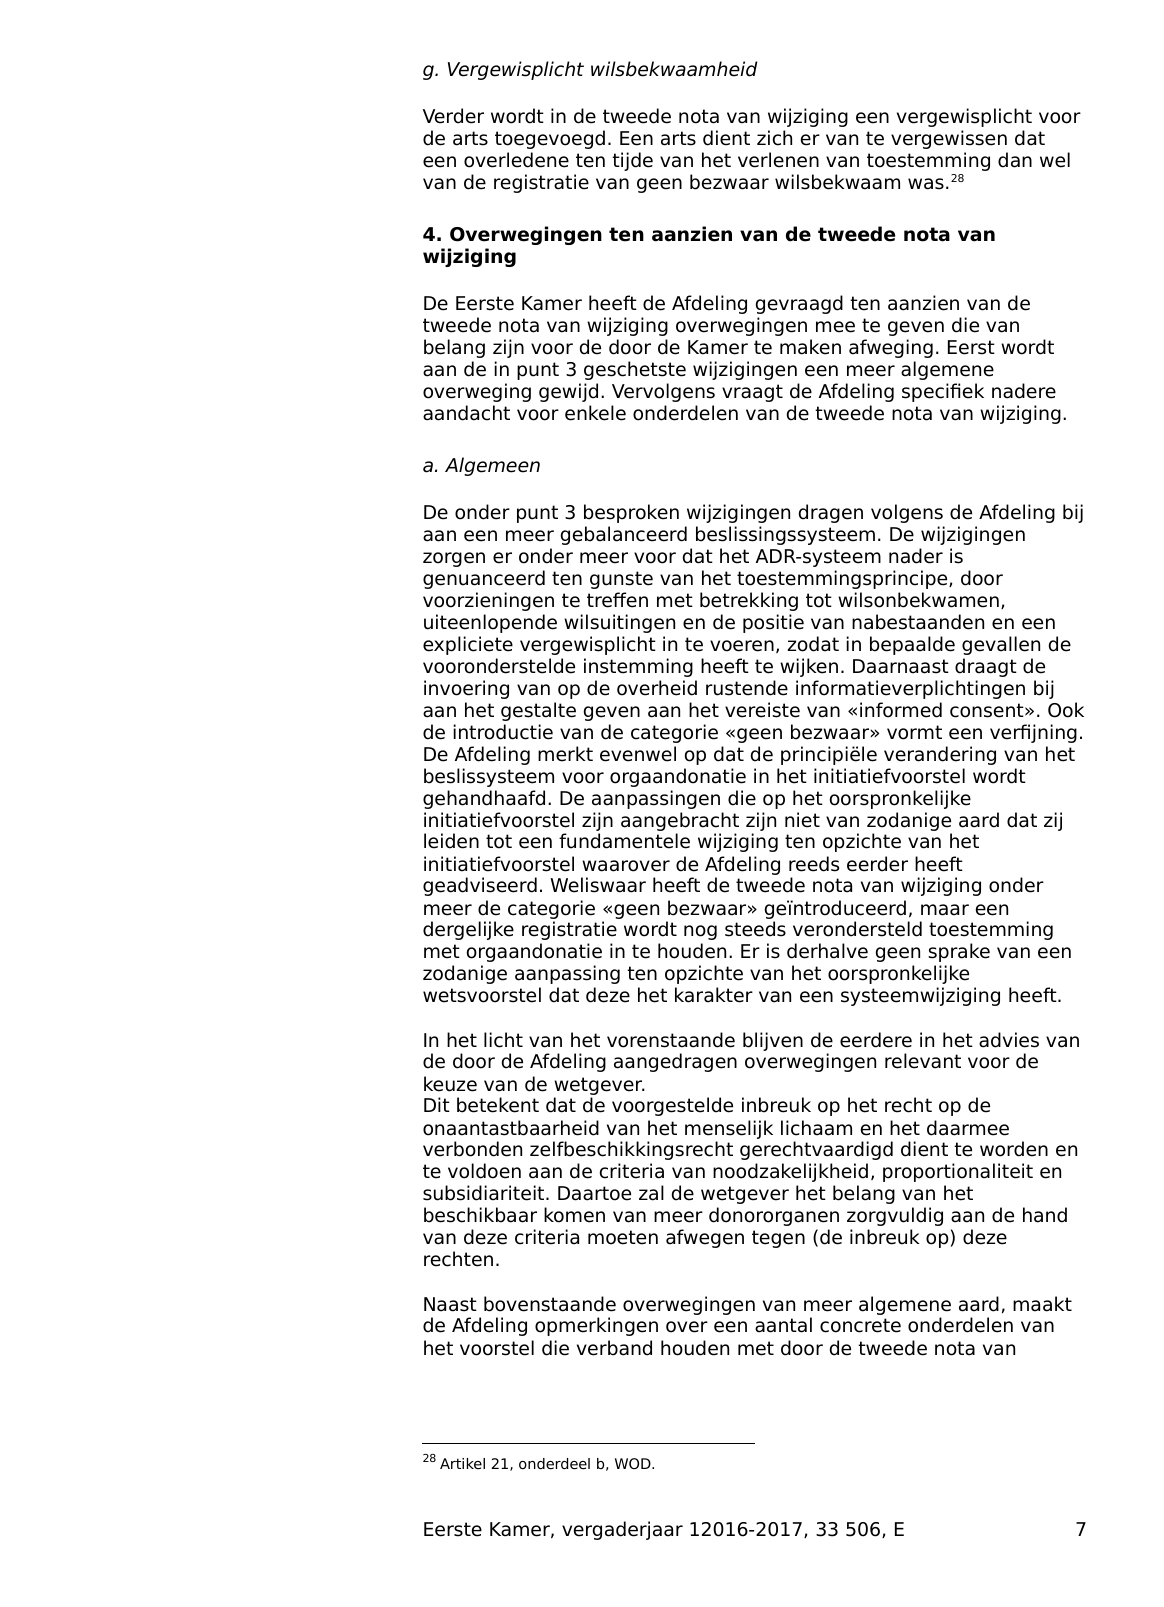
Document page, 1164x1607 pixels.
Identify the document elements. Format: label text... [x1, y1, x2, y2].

text De Afdeling merkt evenwel op dat de principiële verandering van het beslissysteem voor orgaandonatie in het initiatiefvoorstel wordt gehandhaafd. De aanpassingen die op het oorspronkelijke initiatiefvoorstel zijn aangebracht zijn niet van zodanige aard dat zij leiden tot een fundamentele wijziging ten opzichte van het initiatiefvoorstel waarover de Afdeling reeds eerder heeft geadviseerd. Weliswaar heeft de tweede nota van wijziging onder meer de categorie «geen bezwaar» geïntroduceerd, maar een dergelijke registratie wordt nog steeds verondersteld toestemming met orgaandonatie in te houden. Er is derhalve geen sprake van een zodanige aanpassing ten opzichte van het oorspronkelijke wetsvoorstel dat deze het karakter van een systeemwijziging heeft. [422, 743, 1087, 1007]
text Verder wordt in de tweede nota van wijziging een vergewisplicht voor de arts toegevoegd. Een arts dient zich er van te vergewissen dat een overledene ten tijde van het verlenen van toestemming dan wel van de registratie van geen bezwaar wilsbekwaam was. [422, 106, 1087, 194]
subtitle 4. Overwegingen ten aanzien van de tweede nota van wijziging [422, 224, 1087, 268]
text De onder punt 3 besproken wijzigingen dragen volgens de Afdeling bij aan een meer gebalanceerd beslissingssysteem. De wijzigingen zorgen er onder meer voor dat het ADR-systeem nader is genuanceerd ten gunste van het toestemmingsprincipe, door voorzieningen te treffen met betrekking tot wilsonbekwamen, uiteenlopende wilsuitingen en de positie van nabestaanden en een expliciete vergewisplicht in te voeren, zodat in bepaalde gevallen de vooronderstelde instemming heeft te wijken. Daarnaast draagt de invoering van op de overheid rustende informatieverplichtingen bij aan het gestalte geven aan het vereiste van «informed consent». Ook de introductie van de categorie «geen bezwaar» vormt een verfijning. [422, 502, 1087, 743]
text Naast bovenstaande overwegingen van meer algemene aard, maakt de Afdeling opmerkingen over een aantal concrete onderdelen van het voorstel die verband houden met door de tweede nota van [422, 1293, 1087, 1359]
text Artikel 21, onderdeel b, WOD. [422, 1452, 1087, 1474]
subtitle a. Algemeen [422, 455, 1087, 477]
text In het licht van het vorenstaande blijven de eerdere in het advies van de door de Afdeling aangedragen overwegingen relevant voor de keuze van de wetgever. [422, 1029, 1087, 1095]
text Dit betekent dat de voorgestelde inbreuk op het recht op de onaantastbaarheid van het menselijk lichaam en het daarmee verbonden zelfbeschikkingsrecht gerechtvaardigd dient te worden en te voldoen aan de criteria van noodzakelijkheid, proportionaliteit en subsidiariteit. Daartoe zal de wetgever het belang van het beschikbaar komen van meer donororganen zorgvuldig aan de hand van deze criteria moeten afwegen tegen (de inbreuk op) deze rechten. [422, 1095, 1087, 1271]
text De Eerste Kamer heeft de Afdeling gevraagd ten aanzien van de tweede nota van wijziging overwegingen mee te geven die van belang zijn voor de door de Kamer te maken afweging. Eerst wordt aan de in punt 3 geschetste wijzigingen een meer algemene overweging gewijd. Vervolgens vraagt de Afdeling specifiek nadere aandacht voor enkele onderdelen van de tweede nota van wijziging. [422, 293, 1087, 425]
subtitle g. Vergewisplicht wilsbekwaamheid [422, 59, 1087, 81]
